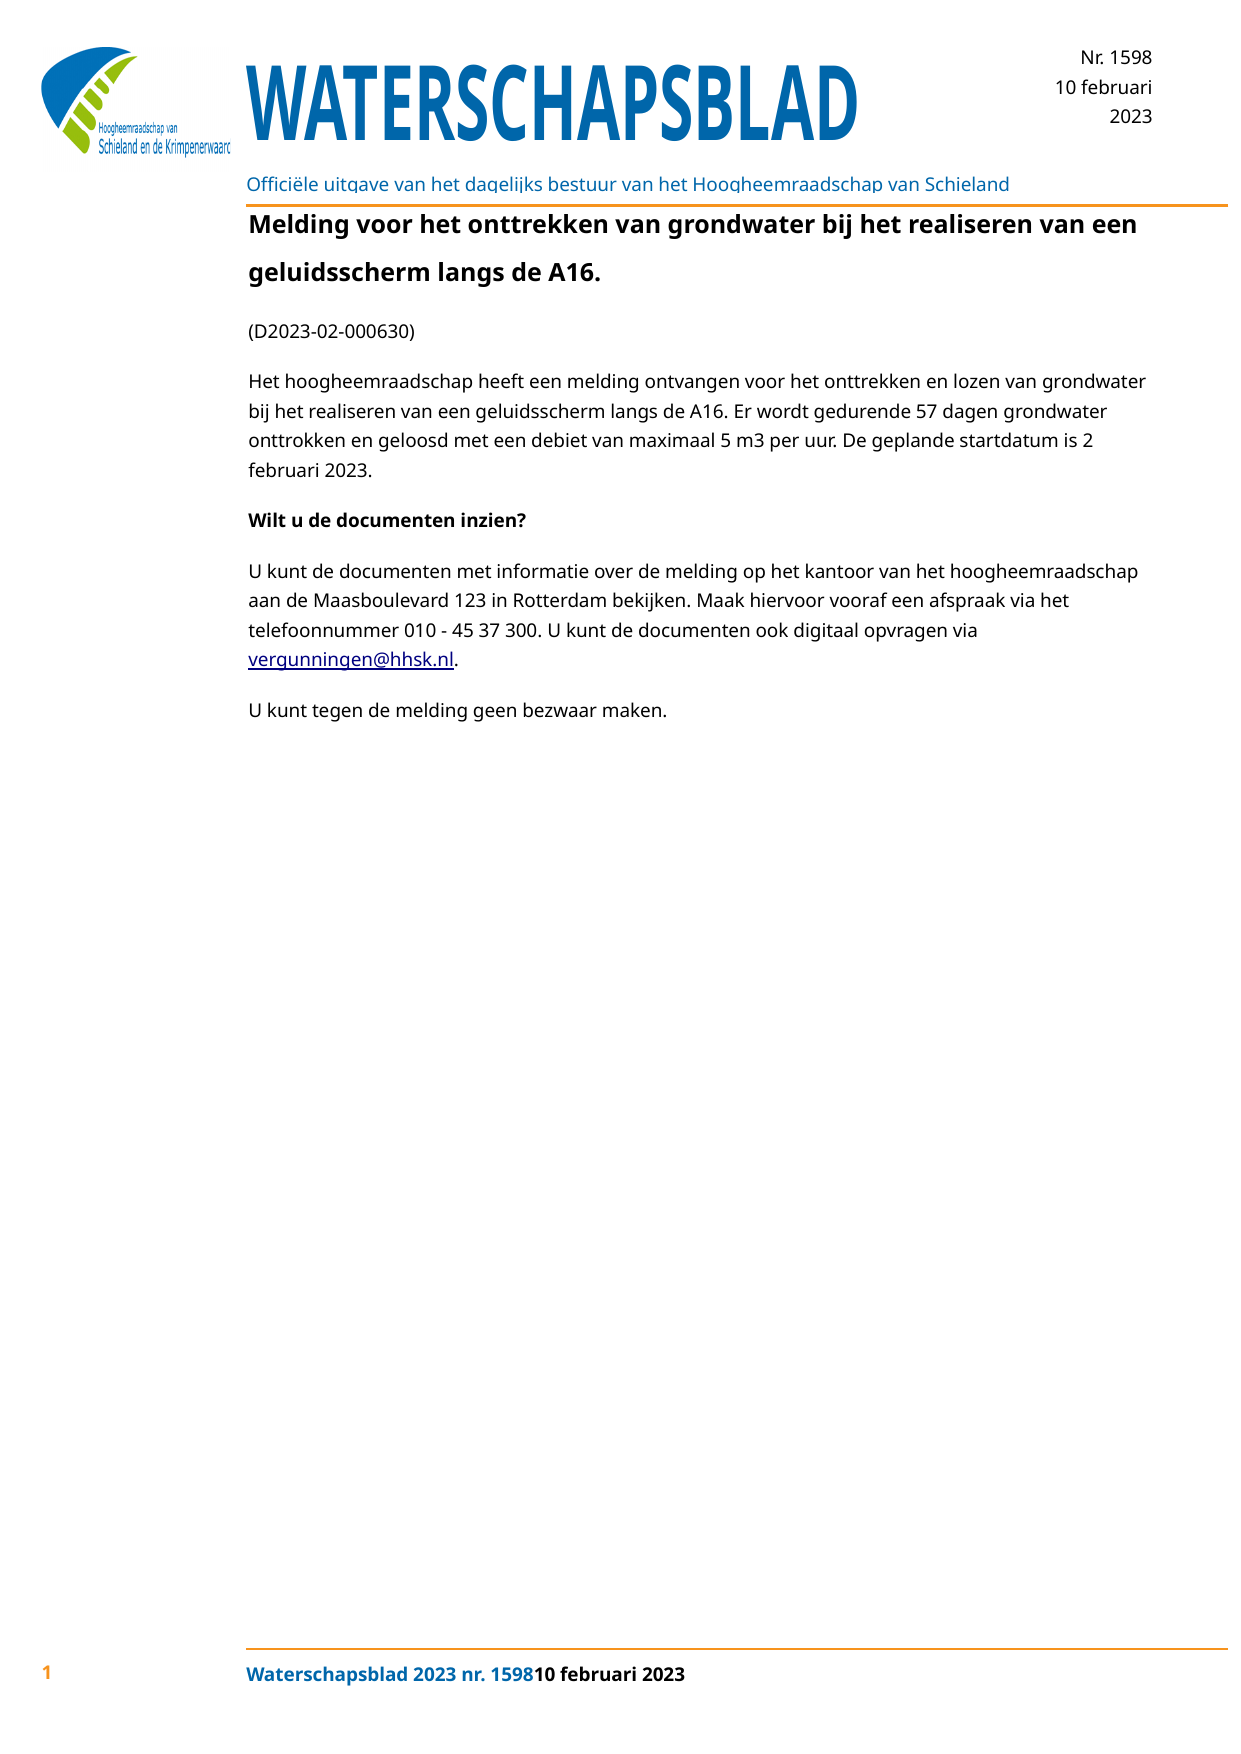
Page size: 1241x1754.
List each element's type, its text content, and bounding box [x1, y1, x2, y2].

text (D2023-02-000630) [248, 318, 1152, 344]
picture [41, 47, 231, 172]
text Melding voor het onttrekken van grondwater bij het realiseren van een geluidsscherm langs de A16. [248, 207, 1152, 288]
text U kunt tegen de melding geen bezwaar maken. [248, 697, 1152, 723]
text Wilt u de documenten inzien? [248, 507, 1152, 533]
text U kunt de documenten met informatie over de melding op het kantoor van het hoogheemraadschap aan de Maasboulevard 123 in Rotterdam bekijken. Maak hiervoor vooraf een afspraak via het telefoonnummer 010 - 45 37 300. U kunt de documenten ook digitaal opvragen via vergunningen@hhsk.nl. [248, 558, 1152, 672]
text Het hoogheemraadschap heeft een melding ontvangen voor het onttrekken en lozen van grondwater bij het realiseren van een geluidsscherm langs de A16. Er wordt gedurende 57 dagen grondwater onttrokken en geloosd met een debiet van maximaal 5 m3 per uur. De geplande startdatum is 2 februari 2023. [248, 368, 1152, 483]
